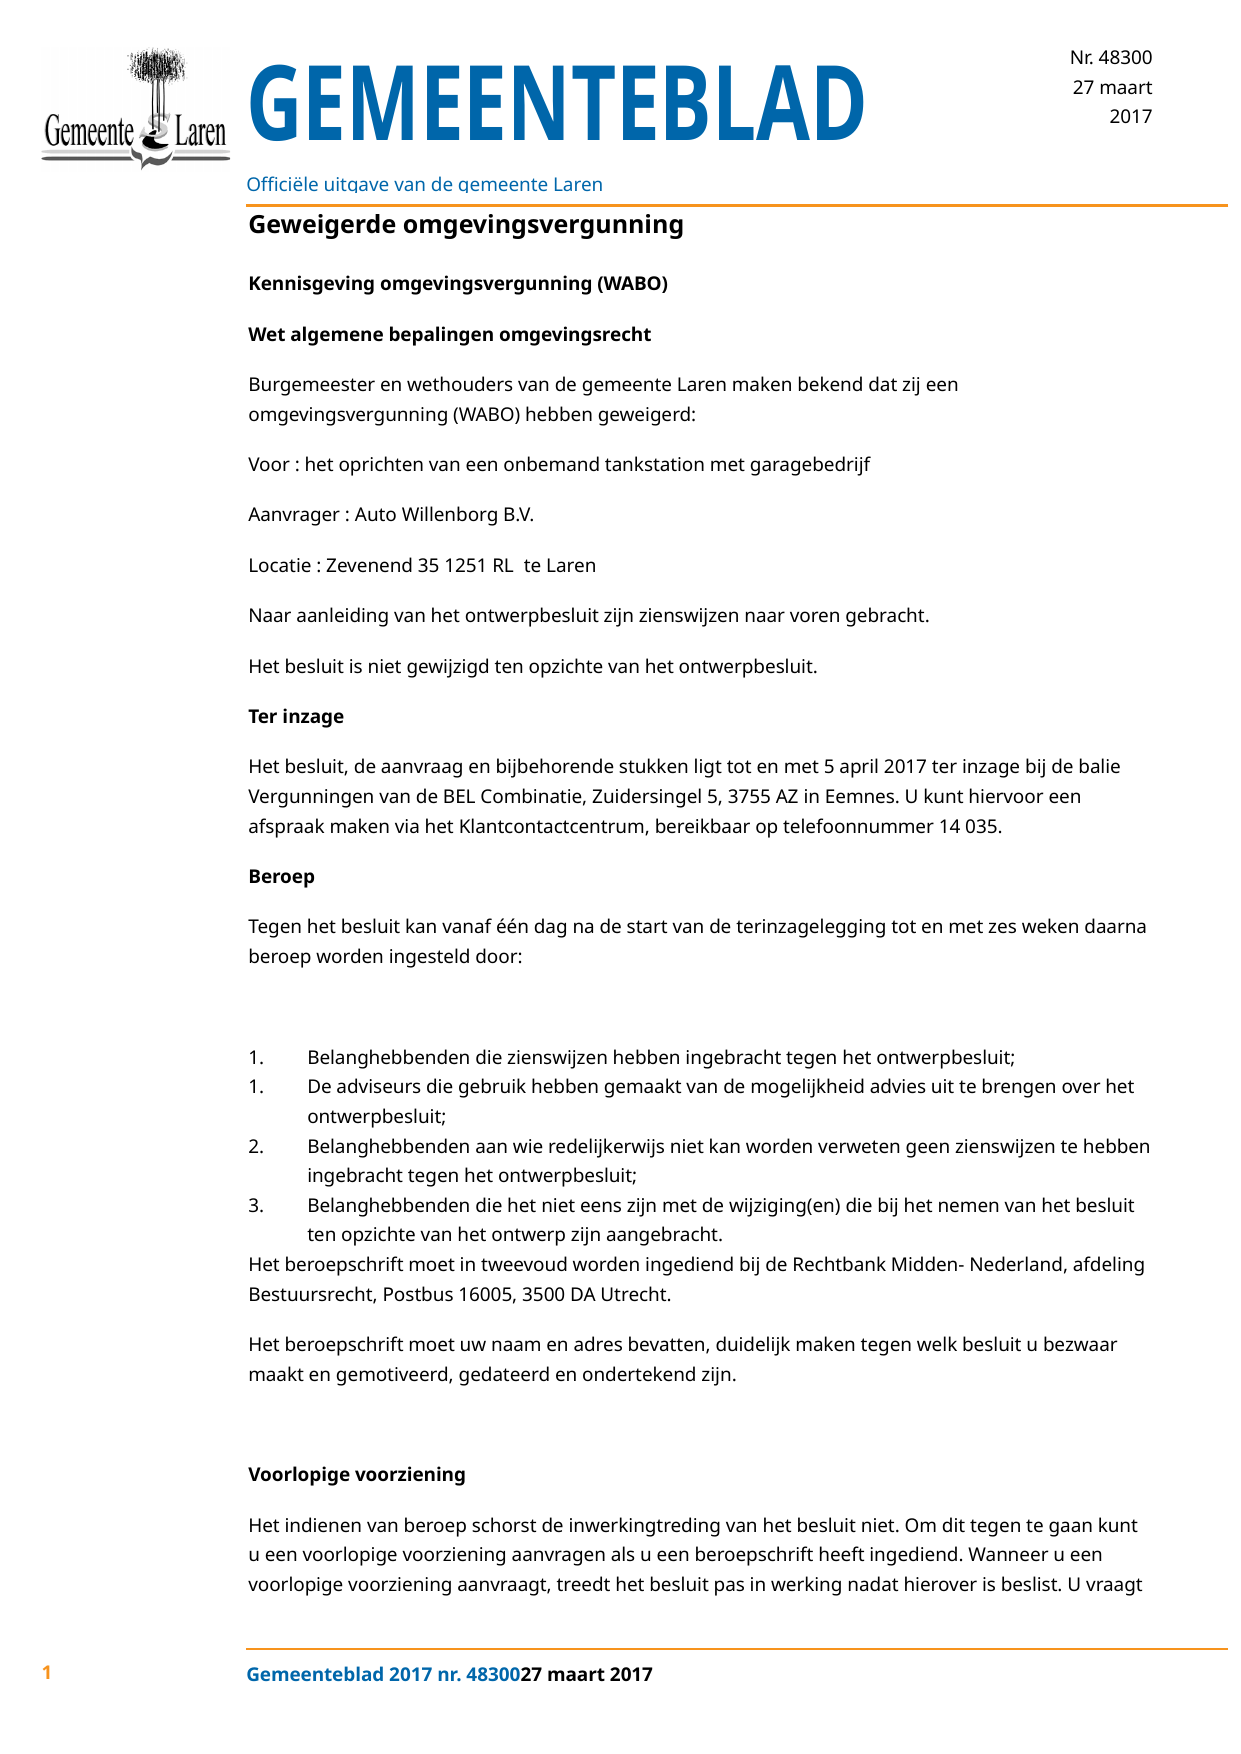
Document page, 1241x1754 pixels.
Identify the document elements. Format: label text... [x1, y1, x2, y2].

text Beroep [248, 863, 1152, 889]
text Wet algemene bepalingen omgevingsrecht [248, 321, 1152, 346]
text Kennisgeving omgevingsvergunning (WABO) [248, 270, 1152, 296]
text Voorlopige voorziening [248, 1462, 1152, 1487]
list Belanghebbenden die het niet eens zijn met de wijziging(en) die bij het nemen van het besluit ten opzichte van het ontwerp zijn aangebracht. [248, 1192, 1152, 1247]
text Burgemeester en wethouders van de gemeente Laren maken bekend dat zij een omgevingsvergunning (WABO) hebben geweigerd: [248, 371, 1152, 426]
text Tegen het besluit kan vanaf één dag na de start van de terinzagelegging tot en met zes weken daarna beroep worden ingesteld door: [248, 914, 1152, 969]
text Naar aanleiding van het ontwerpbesluit zijn zienswijzen naar voren gebracht. [248, 602, 1152, 628]
text Aanvrager : Auto Willenborg B.V. [248, 502, 1152, 527]
list De adviseurs die gebruik hebben gemaakt van de mogelijkheid advies uit te brengen over het ontwerpbesluit; [248, 1074, 1152, 1129]
text Voor : het oprichten van een onbemand tankstation met garagebedrijf [248, 451, 1152, 477]
text Het indienen van beroep schorst de inwerkingtreding van het besluit niet. Om dit tegen te gaan kunt u een voorlopige voorziening aanvragen als u een beroepschrift heeft ingediend. Wanneer u een voorlopige voorziening aanvraagt, treedt het besluit pas in werking nadat hierover is beslist. U vraagt [248, 1512, 1152, 1597]
text Locatie : Zevenend 35 1251 RL te Laren [248, 552, 1152, 578]
picture [41, 47, 231, 172]
text Het beroepschrift moet uw naam en adres bevatten, duidelijk maken tegen welk besluit u bezwaar maakt en gemotiveerd, gedateerd en ondertekend zijn. [248, 1331, 1152, 1386]
text Het beroepschrift moet in tweevoud worden ingediend bij de Rechtbank Midden- Nederland, afdeling Bestuursrecht, Postbus 16005, 3500 DA Utrecht. [248, 1251, 1152, 1306]
text Het besluit is niet gewijzigd ten opzichte van het ontwerpbesluit. [248, 653, 1152, 678]
list Belanghebbenden die zienswijzen hebben ingebracht tegen het ontwerpbesluit; [248, 1044, 1152, 1070]
text Geweigerde omgevingsvergunning [248, 207, 1152, 241]
text Ter inzage [248, 703, 1152, 729]
list Belanghebbenden aan wie redelijkerwijs niet kan worden verweten geen zienswijzen te hebben ingebracht tegen het ontwerpbesluit; [248, 1133, 1152, 1188]
text Het besluit, de aanvraag en bijbehorende stukken ligt tot en met 5 april 2017 ter inzage bij de balie Vergunningen van de BEL Combinatie, Zuidersingel 5, 3755 AZ in Eemnes. U kunt hiervoor een afspraak maken via het Klantcontactcentrum, bereikbaar op telefoonnummer 14 035. [248, 754, 1152, 838]
